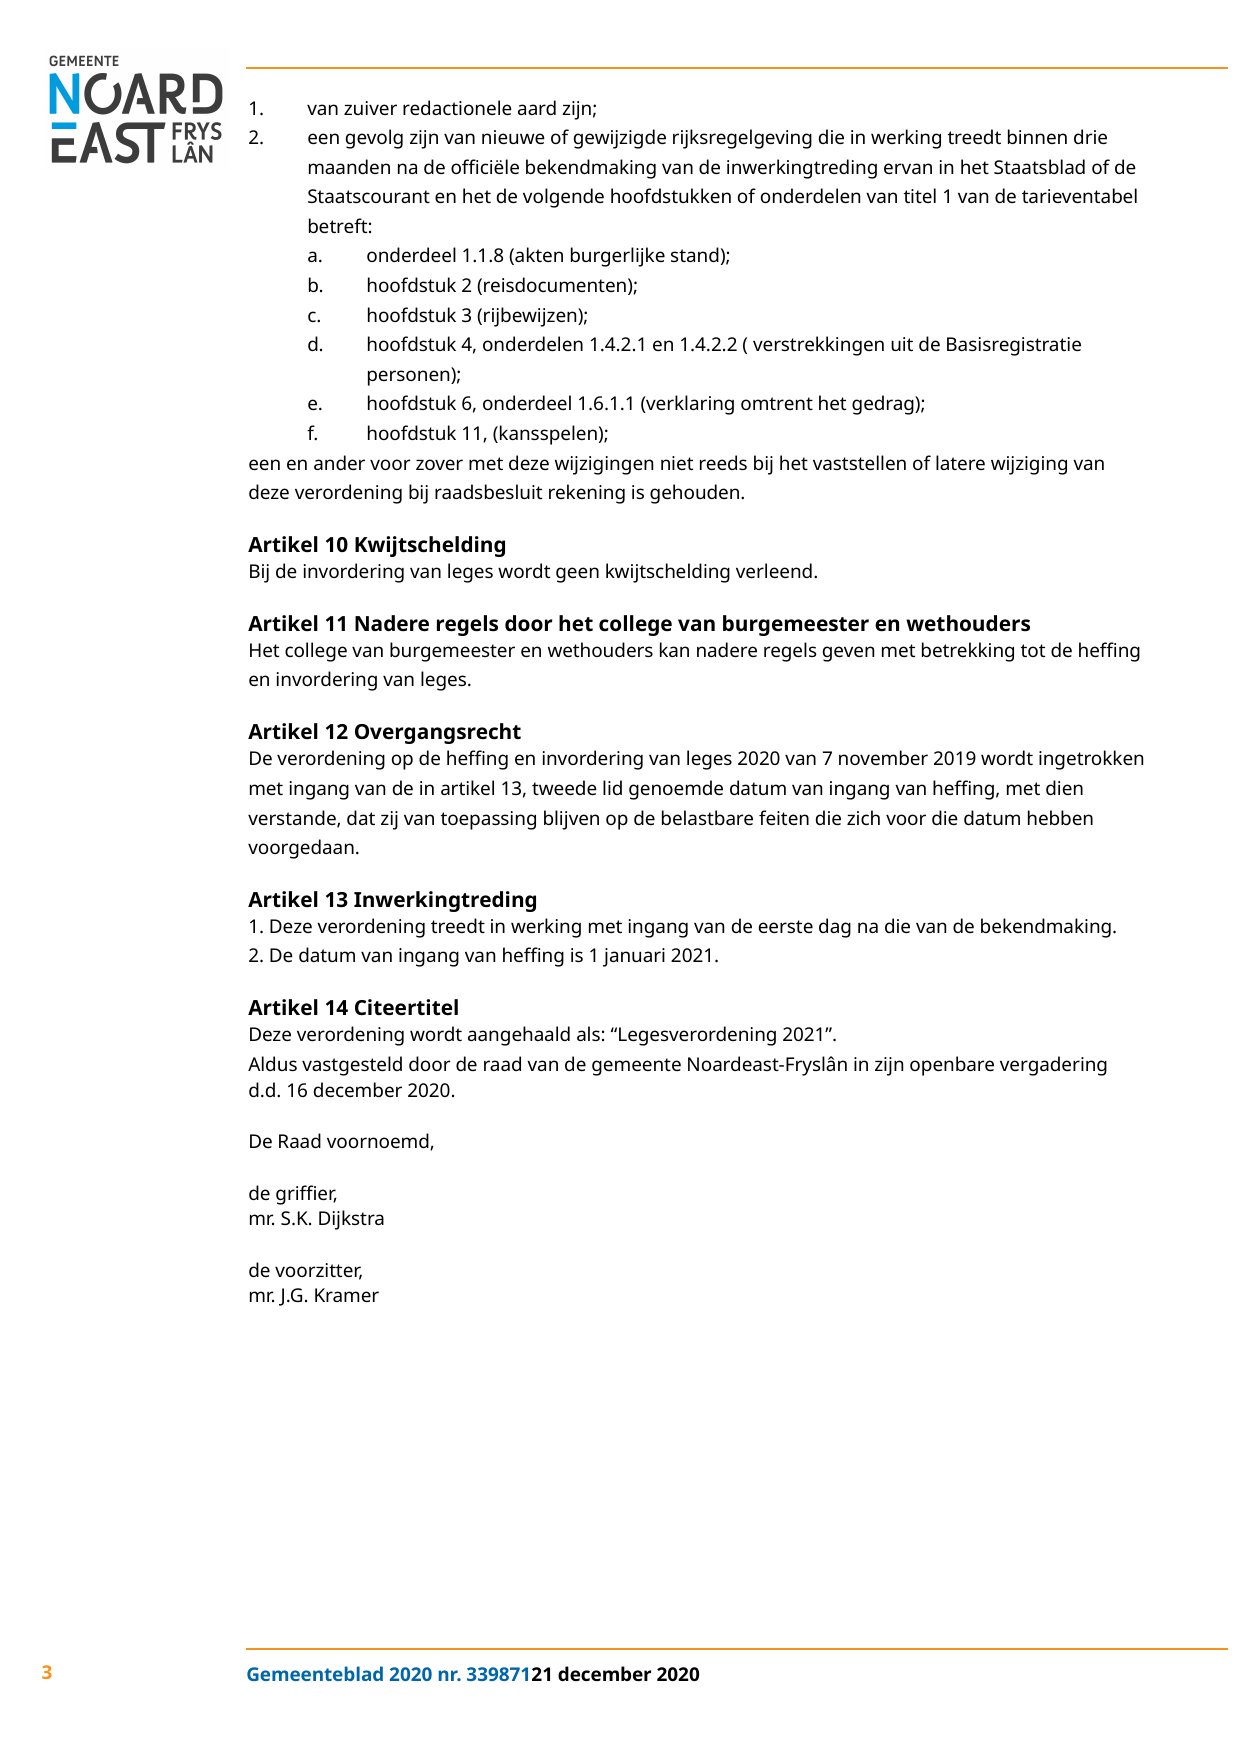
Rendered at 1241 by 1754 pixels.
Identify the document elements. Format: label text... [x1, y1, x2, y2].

picture [41, 47, 231, 172]
list hoofdstuk 3 (rijbewijzen); [307, 302, 1152, 328]
list van zuiver redactionele aard zijn; [248, 95, 1152, 121]
text 1. Deze verordening treedt in werking met ingang van de eerste dag na die van de bekendmaking. [248, 913, 1152, 939]
text Artikel 14 Citeertitel [248, 993, 1152, 1022]
text De verordening op de heffing en invordering van leges 2020 van 7 november 2019 wordt ingetrokken met ingang van de in artikel 13, tweede lid genoemde datum van ingang van heffing, met dien verstande, dat zij van toepassing blijven op de belastbare feiten die zich voor die datum hebben voorgedaan. [248, 746, 1152, 860]
text 2. De datum van ingang van heffing is 1 januari 2021. [248, 943, 1152, 968]
text Artikel 13 Inwerkingtreding [248, 885, 1152, 913]
text Deze verordening wordt aangehaald als: “Legesverordening 2021”. [248, 1022, 1152, 1047]
list hoofdstuk 2 (reisdocumenten); [307, 272, 1152, 298]
text mr. S.K. Dijkstra [248, 1206, 1152, 1231]
list hoofdstuk 4, onderdelen 1.4.2.1 en 1.4.2.2 ( verstrekkingen uit de Basisregistratie personen); [307, 331, 1152, 387]
text Artikel 10 Kwijtschelding [248, 530, 1152, 558]
text Artikel 11 Nadere regels door het college van burgemeester en wethouders [248, 609, 1152, 637]
text mr. J.G. Kramer [248, 1283, 1152, 1308]
text Het college van burgemeester en wethouders kan nadere regels geven met betrekking tot de heffing en invordering van leges. [248, 637, 1152, 692]
text de griffier, [248, 1180, 1152, 1206]
text De Raad voornoemd, [248, 1128, 1152, 1154]
text Artikel 12 Overgangsrecht [248, 717, 1152, 746]
text een en ander voor zover met deze wijzigingen niet reeds bij het vaststellen of latere wijziging van deze verordening bij raadsbesluit rekening is gehouden. [248, 450, 1152, 505]
list een gevolg zijn van nieuwe of gewijzigde rijksregelgeving die in werking treedt binnen drie maanden na de officiële bekendmaking van de inwerkingtreding ervan in het Staatsblad of de Staatscourant en het de volgende hoofdstukken of onderdelen van titel 1 van de tarieventabel betreft: [248, 124, 1152, 239]
text d.d. 16 december 2020. [248, 1077, 1152, 1103]
text Bij de invordering van leges wordt geen kwijtschelding verleend. [248, 558, 1152, 584]
list onderdeel 1.1.8 (akten burgerlijke stand); [307, 243, 1152, 268]
list hoofdstuk 11, (kansspelen); [307, 420, 1152, 446]
list hoofdstuk 6, onderdeel 1.6.1.1 (verklaring omtrent het gedrag); [307, 391, 1152, 416]
text de voorzitter, [248, 1257, 1152, 1283]
text Aldus vastgesteld door de raad van de gemeente Noardeast-Fryslân in zijn openbare vergadering [248, 1051, 1152, 1077]
